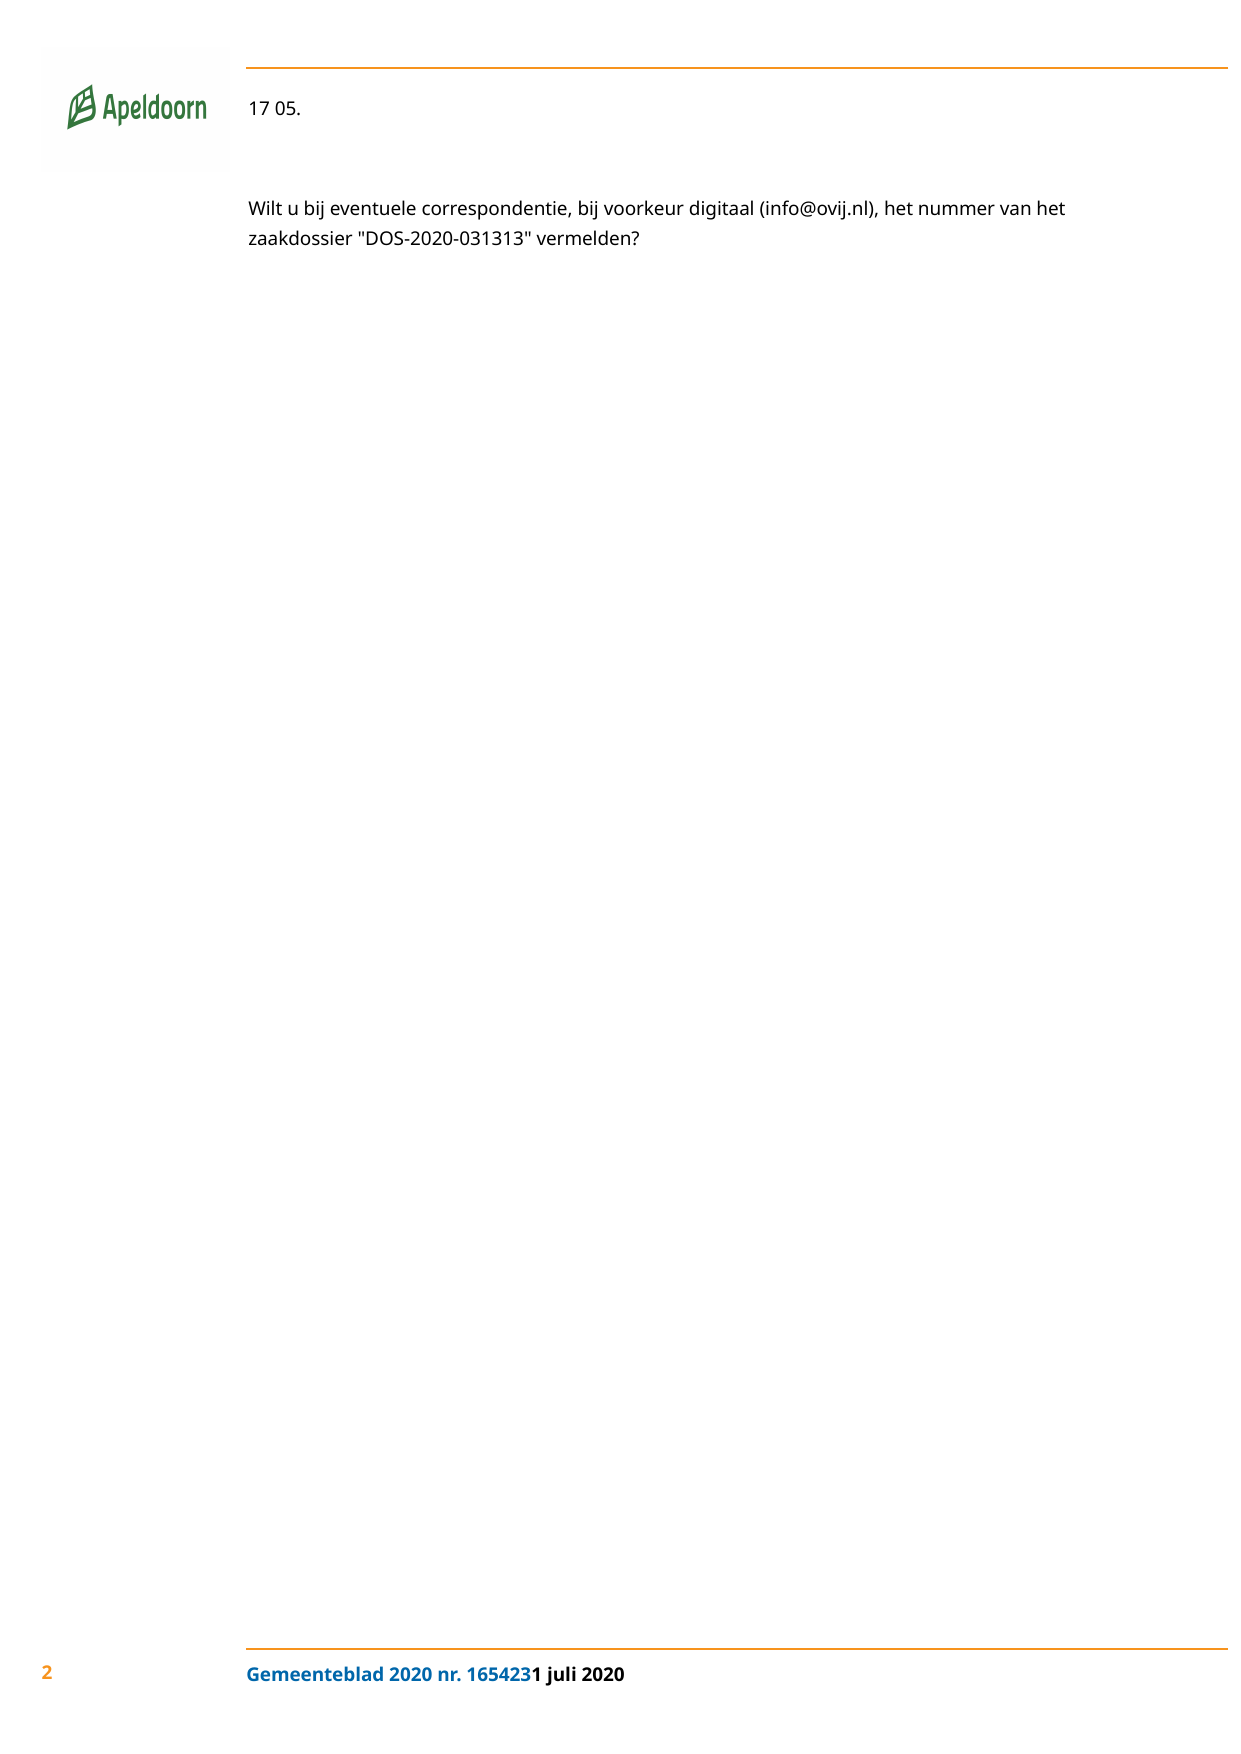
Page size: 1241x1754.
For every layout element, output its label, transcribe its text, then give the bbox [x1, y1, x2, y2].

text Wilt u bij eventuele correspondentie, bij voorkeur digitaal (info@ovij.nl), het nummer van het zaakdossier "DOS-2020-031313" vermelden? [248, 196, 1152, 251]
text 17 05. [248, 95, 1152, 121]
picture [41, 47, 231, 172]
